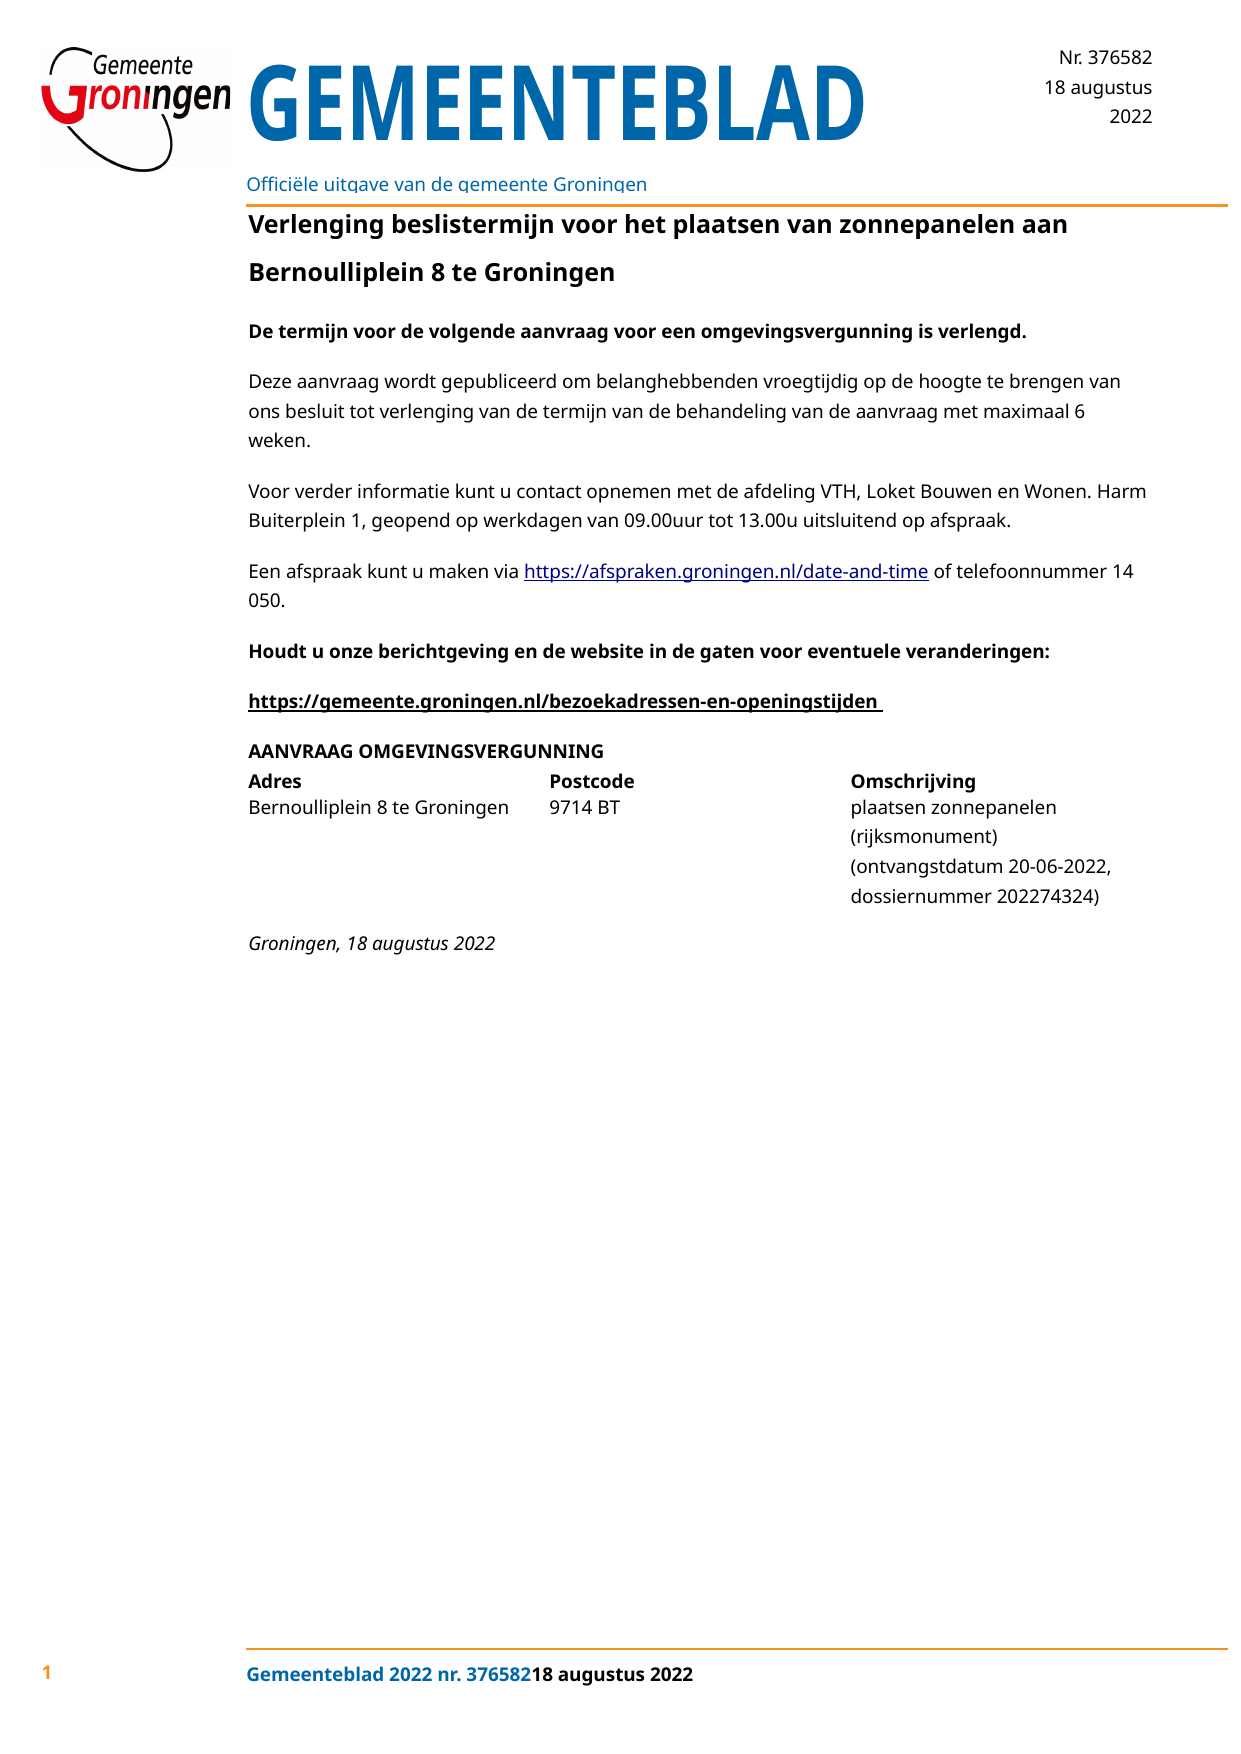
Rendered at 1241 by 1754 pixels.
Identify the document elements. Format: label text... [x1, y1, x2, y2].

table_header Omschrijving [850, 769, 1152, 794]
table_cell 9714 BT [549, 794, 850, 909]
text https://gemeente.groningen.nl/bezoekadressen-en-openingstijden [248, 688, 1152, 714]
text De termijn voor de volgende aanvraag voor een omgevingsvergunning is verlengd. [248, 318, 1152, 344]
table_cell plaatsen zonnepanelen (rijksmonument) (ontvangstdatum 20-06-2022, dossiernummer 202274324) [850, 794, 1152, 909]
text Verlenging beslistermijn voor het plaatsen van zonnepanelen aan Bernoulliplein 8 te Groningen [248, 207, 1152, 288]
table_header Adres [248, 769, 549, 794]
text Voor verder informatie kunt u contact opnemen met de afdeling VTH, Loket Bouwen en Wonen. Harm Buiterplein 1, geopend op werkdagen van 09.00uur tot 13.00u uitsluitend op afspraak. [248, 478, 1152, 533]
text Groningen, 18 augustus 2022 [248, 930, 1152, 956]
text AANVRAAG OMGEVINGSVERGUNNING [248, 739, 1152, 764]
picture [41, 47, 231, 172]
table_header Postcode [549, 769, 850, 794]
text Een afspraak kunt u maken via https://afspraken.groningen.nl/date-and-time of telefoonnummer 14 050. [248, 558, 1152, 613]
text Houdt u onze berichtgeving en de website in de gaten voor eventuele veranderingen: [248, 638, 1152, 664]
text Deze aanvraag wordt gepubliceerd om belanghebbenden vroegtijdig op de hoogte te brengen van ons besluit tot verlenging van de termijn van de behandeling van de aanvraag met maximaal 6 weken. [248, 368, 1152, 453]
table_cell Bernoulliplein 8 te Groningen [248, 794, 549, 909]
